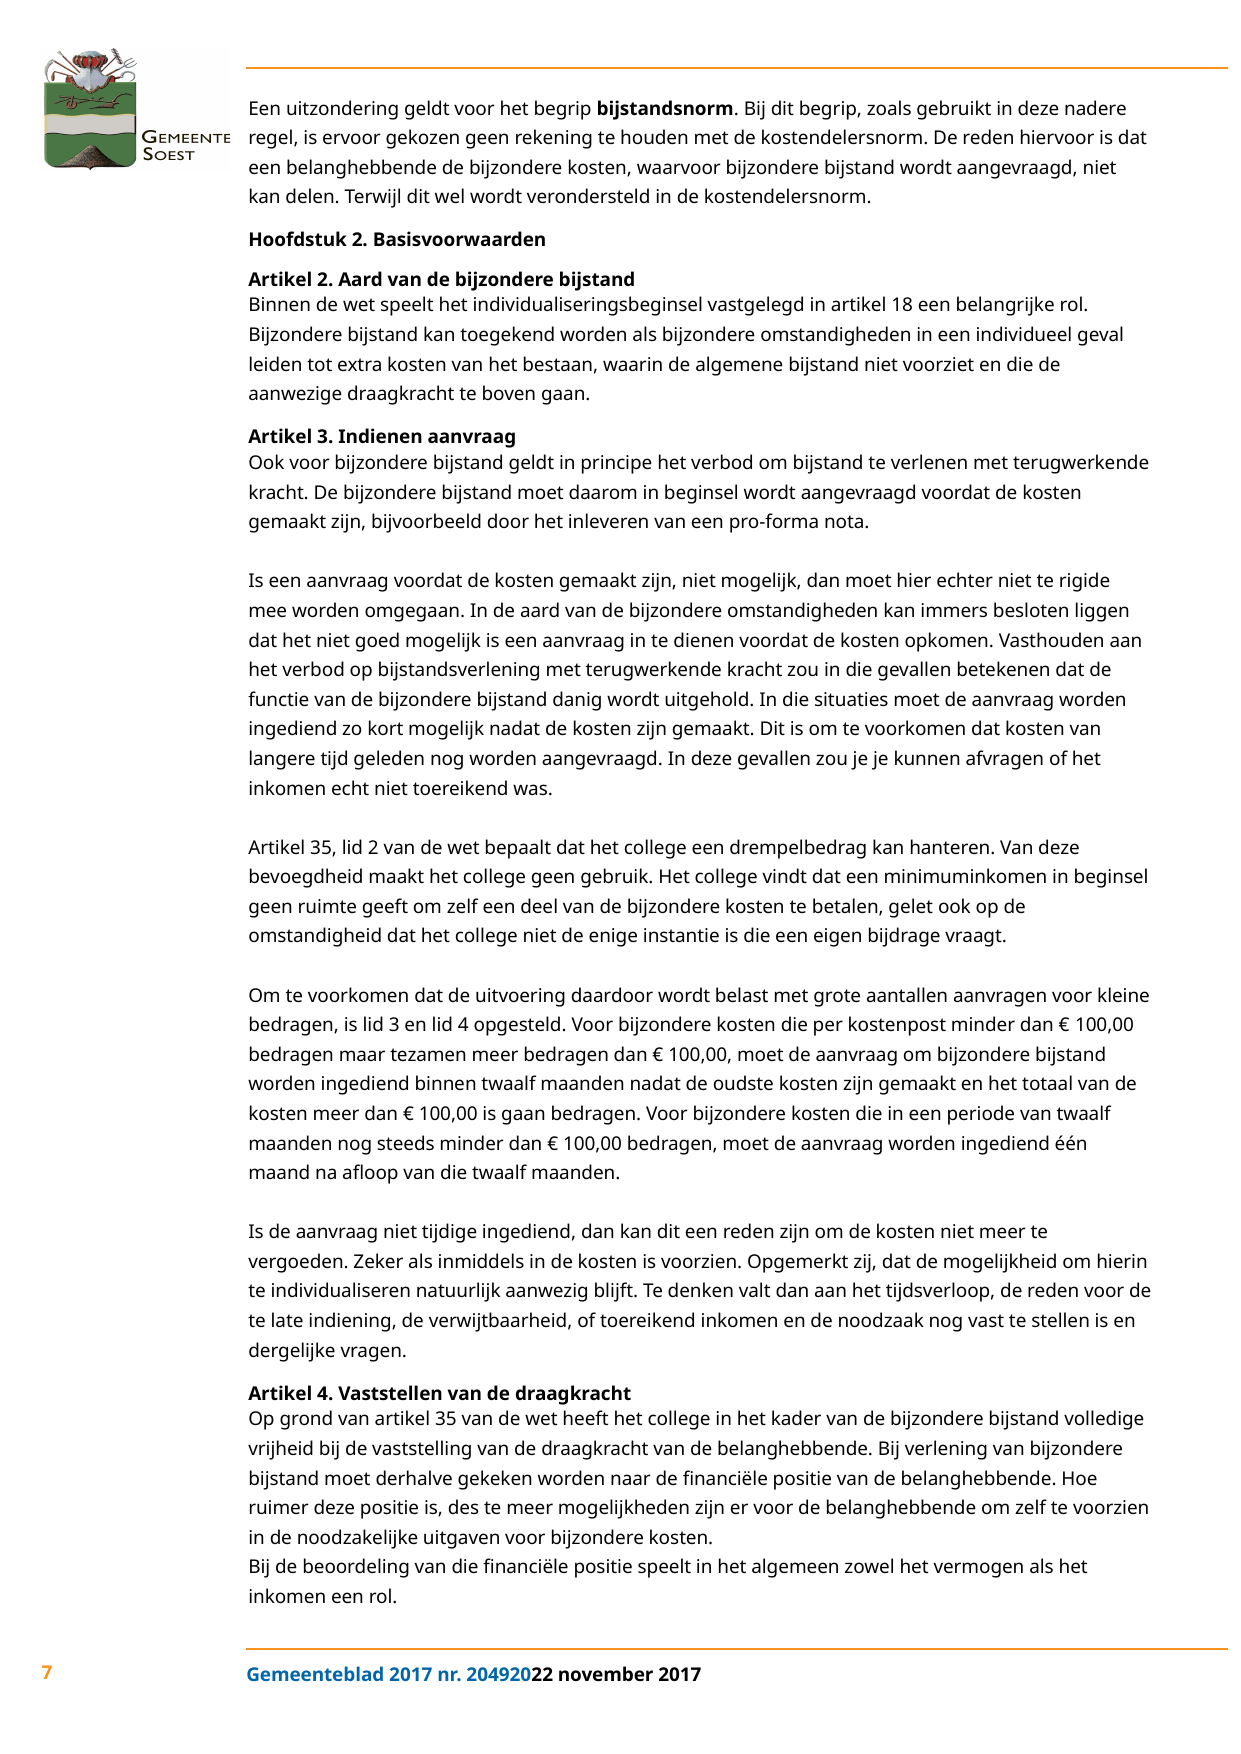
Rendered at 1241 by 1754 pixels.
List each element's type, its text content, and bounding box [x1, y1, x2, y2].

text Is de aanvraag niet tijdige ingediend, dan kan dit een reden zijn om de kosten niet meer te vergoeden. Zeker als inmiddels in de kosten is voorzien. Opgemerkt zij, dat de mogelijkheid om hierin te individualiseren natuurlijk aanwezig blijft. Te denken valt dan aan het tijdsverloop, de reden voor de te late indiening, de verwijtbaarheid, of toereikend inkomen en de noodzaak nog vast te stellen is en dergelijke vragen. [248, 1218, 1152, 1362]
text Is een aanvraag voordat de kosten gemaakt zijn, niet mogelijk, dan moet hier echter niet te rigide mee worden omgegaan. In de aard van de bijzondere omstandigheden kan immers besloten liggen dat het niet goed mogelijk is een aanvraag in te dienen voordat de kosten opkomen. Vasthouden aan het verbod op bijstandsverlening met terugwerkende kracht zou in die gevallen betekenen dat de functie van de bijzondere bijstand danig wordt uitgehold. In die situaties moet de aanvraag worden ingediend zo kort mogelijk nadat de kosten zijn gemaakt. Dit is om te voorkomen dat kosten van langere tijd geleden nog worden aangevraagd. In deze gevallen zou je je kunnen afvragen of het inkomen echt niet toereikend was. [248, 568, 1152, 800]
text Binnen de wet speelt het individualiseringsbeginsel vastgelegd in artikel 18 een belangrijke rol. Bijzondere bijstand kan toegekend worden als bijzondere omstandigheden in een individueel geval leiden tot extra kosten van het bestaan, waarin de algemene bijstand niet voorziet en die de aanwezige draagkracht te boven gaan. [248, 292, 1152, 406]
text Op grond van artikel 35 van de wet heeft het college in het kader van de bijzondere bijstand volledige vrijheid bij de vaststelling van de draagkracht van de belanghebbende. Bij verlening van bijzondere bijstand moet derhalve gekeken worden naar de financiële positie van de belanghebbende. Hoe ruimer deze positie is, des te meer mogelijkheden zijn er voor de belanghebbende om zelf te voorzien in de noodzakelijke uitgaven voor bijzondere kosten. [248, 1406, 1152, 1550]
text Artikel 3. Indienen aanvraag [248, 423, 1152, 449]
text Bij de beoordeling van die financiële positie speelt in het algemeen zowel het vermogen als het inkomen een rol. [248, 1553, 1152, 1609]
text Artikel 35, lid 2 van de wet bepaalt dat het college een drempelbedrag kan hanteren. Van deze bevoegdheid maakt het college geen gebruik. Het college vindt dat een minimuminkomen in beginsel geen ruimte geeft om zelf een deel van de bijzondere kosten te betalen, gelet ook op de omstandigheid dat het college niet de enige instantie is die een eigen bijdrage vraagt. [248, 834, 1152, 948]
text Om te voorkomen dat de uitvoering daardoor wordt belast met grote aantallen aanvragen voor kleine bedragen, is lid 3 en lid 4 opgesteld. Voor bijzondere kosten die per kostenpost minder dan € 100,00 bedragen maar tezamen meer bedragen dan € 100,00, moet de aanvraag om bijzondere bijstand worden ingediend binnen twaalf maanden nadat de oudste kosten zijn gemaakt en het totaal van de kosten meer dan € 100,00 is gaan bedragen. Voor bijzondere kosten die in een periode van twaalf maanden nog steeds minder dan € 100,00 bedragen, moet de aanvraag worden ingediend één maand na afloop van die twaalf maanden. [248, 982, 1152, 1185]
text Ook voor bijzondere bijstand geldt in principe het verbod om bijstand te verlenen met terugwerkende kracht. De bijzondere bijstand moet daarom in beginsel wordt aangevraagd voordat de kosten gemaakt zijn, bijvoorbeeld door het inleveren van een pro-forma nota. [248, 449, 1152, 534]
text Een uitzondering geldt voor het begrip bijstandsnorm. Bij dit begrip, zoals gebruikt in deze nadere regel, is ervoor gekozen geen rekening te houden met de kostendelersnorm. De reden hiervoor is dat een belanghebbende de bijzondere kosten, waarvoor bijzondere bijstand wordt aangevraagd, niet kan delen. Terwijl dit wel wordt verondersteld in de kostendelersnorm. [248, 95, 1152, 209]
text Artikel 2. Aard van de bijzondere bijstand [248, 266, 1152, 292]
text Artikel 4. Vaststellen van de draagkracht [248, 1380, 1152, 1406]
picture [41, 47, 231, 172]
text Hoofdstuk 2. Basisvoorwaarden [248, 227, 1152, 252]
